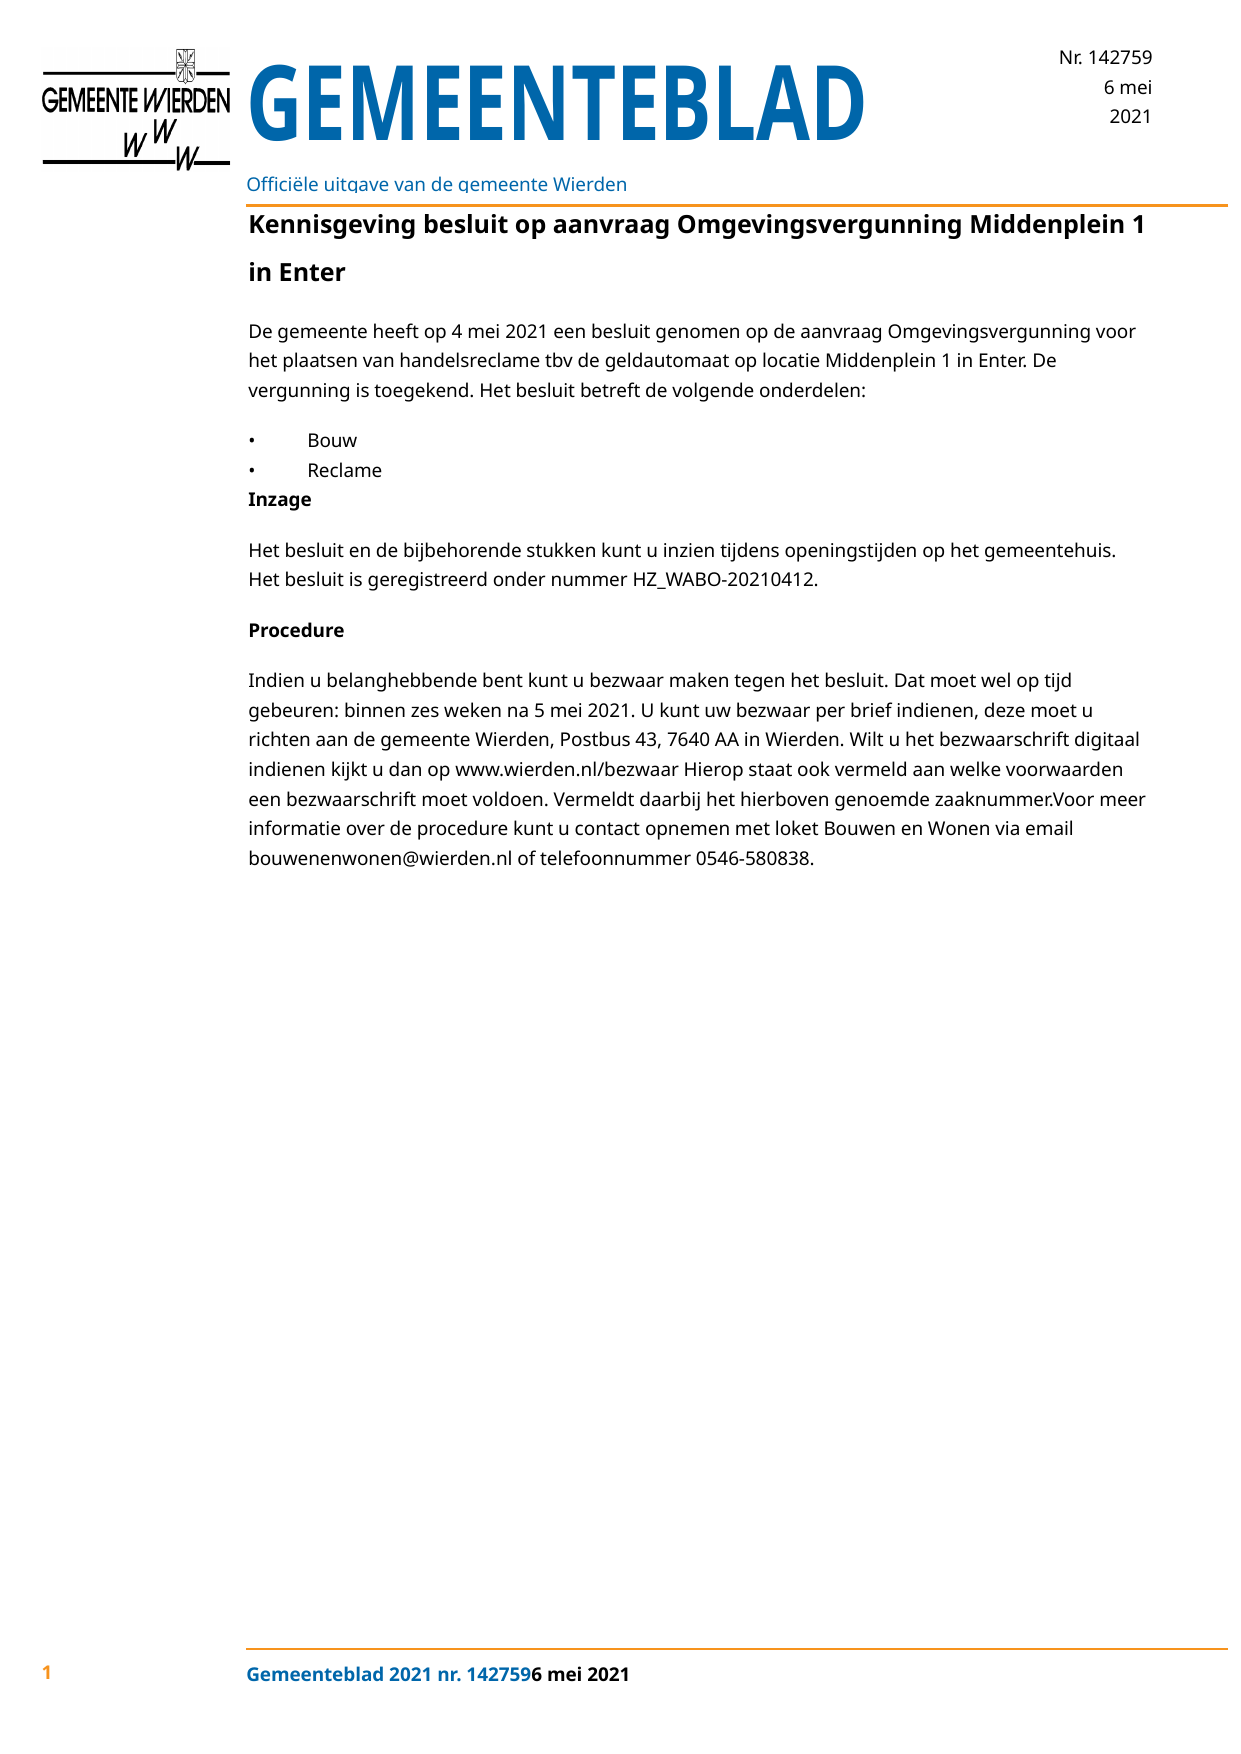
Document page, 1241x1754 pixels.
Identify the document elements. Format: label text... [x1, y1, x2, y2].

text Het besluit en de bijbehorende stukken kunt u inzien tijdens openingstijden op het gemeentehuis. Het besluit is geregistreerd onder nummer HZ_WABO-20210412. [248, 537, 1152, 592]
text Kennisgeving besluit op aanvraag Omgevingsvergunning Middenplein 1 in Enter [248, 207, 1152, 288]
text Inzage [248, 487, 1152, 512]
list Reclame [248, 457, 1152, 483]
list Bouw [248, 427, 1152, 453]
text Procedure [248, 617, 1152, 643]
text De gemeente heeft op 4 mei 2021 een besluit genomen op de aanvraag Omgevingsvergunning voor het plaatsen van handelsreclame tbv de geldautomaat op locatie Middenplein 1 in Enter. De vergunning is toegekend. Het besluit betreft de volgende onderdelen: [248, 318, 1152, 403]
text Indien u belanghebbende bent kunt u bezwaar maken tegen het besluit. Dat moet wel op tijd gebeuren: binnen zes weken na 5 mei 2021. U kunt uw bezwaar per brief indienen, deze moet u richten aan de gemeente Wierden, Postbus 43, 7640 AA in Wierden. Wilt u het bezwaarschrift digitaal indienen kijkt u dan op www.wierden.nl/bezwaar Hierop staat ook vermeld aan welke voorwaarden een bezwaarschrift moet voldoen. Vermeldt daarbij het hierboven genoemde zaaknummer.Voor meer informatie over de procedure kunt u contact opnemen met loket Bouwen en Wonen via email bouwenenwonen@wierden.nl of telefoonnummer 0546-580838. [248, 667, 1152, 871]
picture [41, 47, 231, 172]
